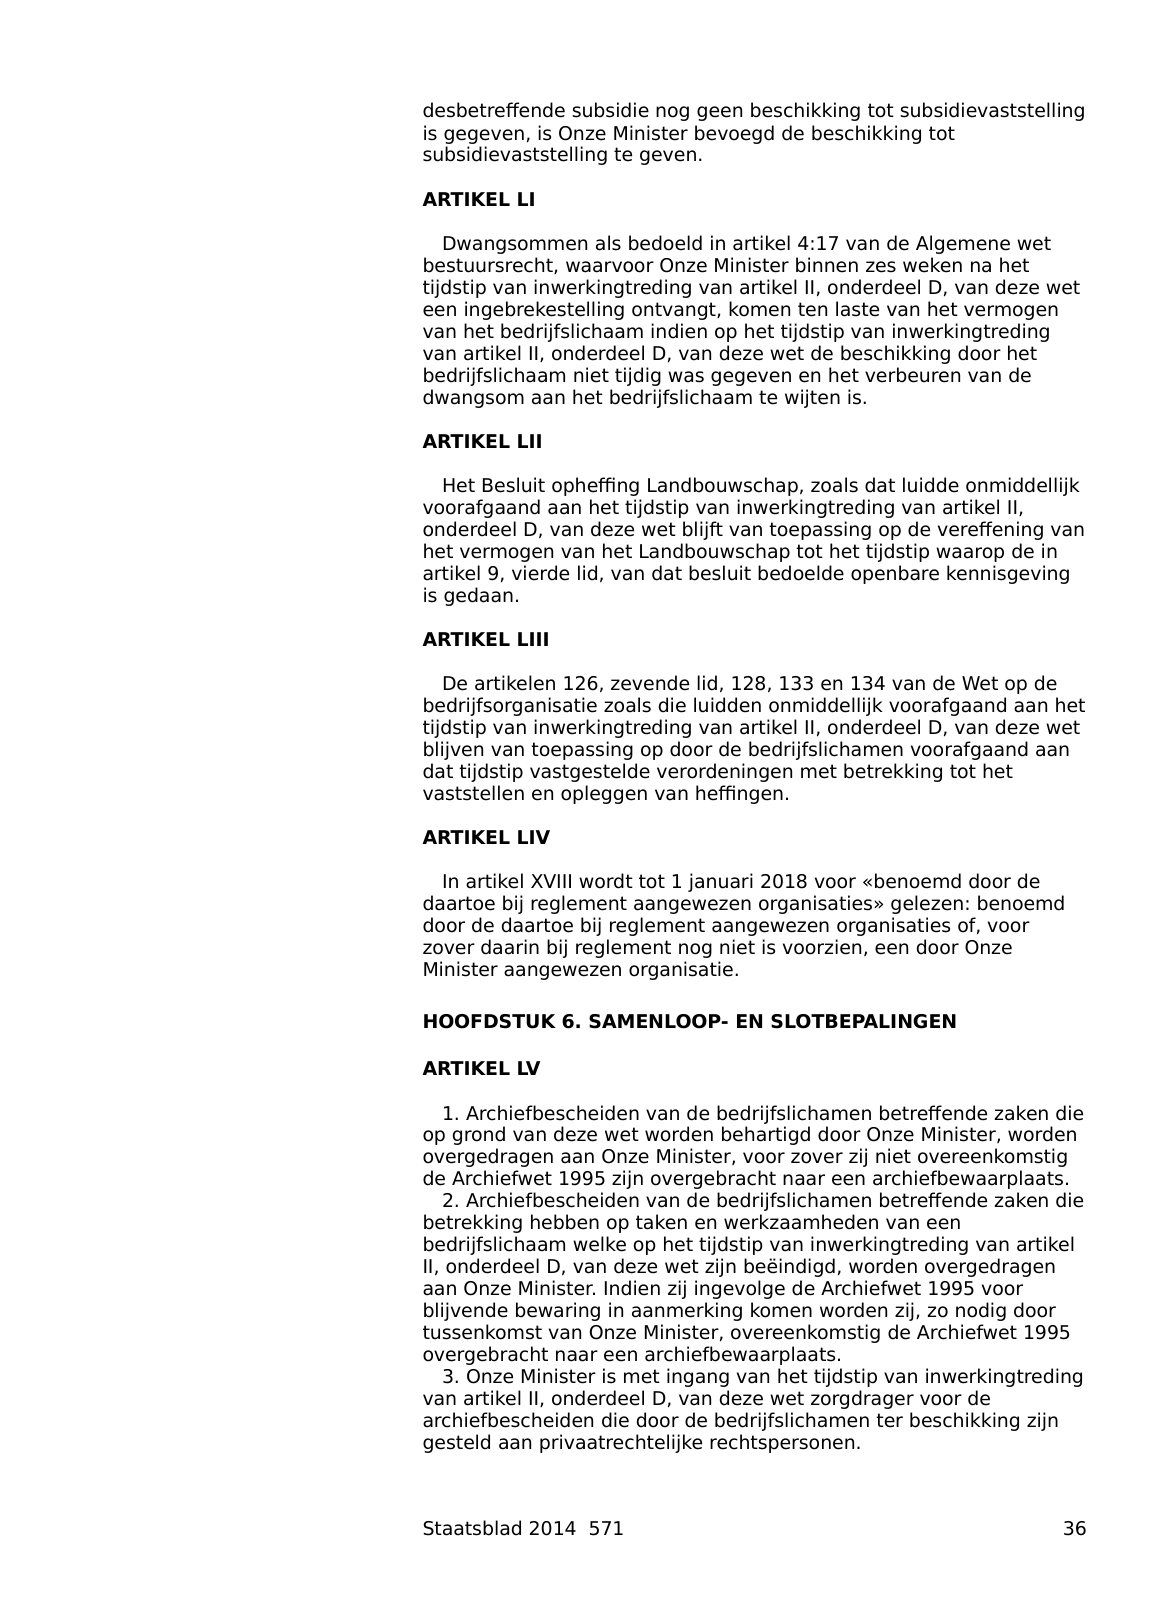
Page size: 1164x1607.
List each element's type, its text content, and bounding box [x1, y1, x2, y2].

text 3. Onze Minister is met ingang van het tijdstip van inwerkingtreding van artikel II, onderdeel D, van deze wet zorgdrager voor de archiefbescheiden die door de bedrijfslichamen ter beschikking zijn gesteld aan privaatrechtelijke rechtspersonen. [422, 1366, 1087, 1454]
subtitle ARTIKEL LI [422, 188, 1087, 211]
text desbetreffende subsidie nog geen beschikking tot subsidievaststelling is gegeven, is Onze Minister bevoegd de beschikking tot subsidievaststelling te geven. [422, 100, 1087, 166]
text 1. Archiefbescheiden van de bedrijfslichamen betreffende zaken die op grond van deze wet worden behartigd door Onze Minister, worden overgedragen aan Onze Minister, voor zover zij niet overeenkomstig de Archiefwet 1995 zijn overgebracht naar een archiefbewaarplaats. [422, 1102, 1087, 1190]
subtitle ARTIKEL LIV [422, 827, 1087, 849]
text Dwangsommen als bedoeld in artikel 4:17 van de Algemene wet bestuursrecht, waarvoor Onze Minister binnen zes weken na het tijdstip van inwerkingtreding van artikel II, onderdeel D, van deze wet een ingebrekestelling ontvangt, komen ten laste van het vermogen van het bedrijfslichaam indien op het tijdstip van inwerkingtreding van artikel II, onderdeel D, van deze wet de beschikking door het bedrijfslichaam niet tijdig was gegeven en het verbeuren van de dwangsom aan het bedrijfslichaam te wijten is. [422, 233, 1087, 408]
text 2. Archiefbescheiden van de bedrijfslichamen betreffende zaken die betrekking hebben op taken en werkzaamheden van een bedrijfslichaam welke op het tijdstip van inwerkingtreding van artikel II, onderdeel D, van deze wet zijn beëindigd, worden overgedragen aan Onze Minister. Indien zij ingevolge de Archiefwet 1995 voor blijvende bewaring in aanmerking komen worden zij, zo nodig door tussenkomst van Onze Minister, overeenkomstig de Archiefwet 1995 overgebracht naar een archiefbewaarplaats. [422, 1190, 1087, 1366]
subtitle HOOFDSTUK 6. SAMENLOOP- EN SLOTBEPALINGEN [422, 1011, 1087, 1033]
text Het Besluit opheffing Landbouwschap, zoals dat luidde onmiddellijk voorafgaand aan het tijdstip van inwerkingtreding van artikel II, onderdeel D, van deze wet blijft van toepassing op de vereffening van het vermogen van het Landbouwschap tot het tijdstip waarop de in artikel 9, vierde lid, van dat besluit bedoelde openbare kennisgeving is gedaan. [422, 475, 1087, 607]
subtitle ARTIKEL LIII [422, 629, 1087, 651]
subtitle ARTIKEL LV [422, 1058, 1087, 1080]
text De artikelen 126, zevende lid, 128, 133 en 134 van de Wet op de bedrijfsorganisatie zoals die luidden onmiddellijk voorafgaand aan het tijdstip van inwerkingtreding van artikel II, onderdeel D, van deze wet blijven van toepassing op door de bedrijfslichamen voorafgaand aan dat tijdstip vastgestelde verordeningen met betrekking tot het vaststellen en opleggen van heffingen. [422, 673, 1087, 805]
text In artikel XVIII wordt tot 1 januari 2018 voor «benoemd door de daartoe bij reglement aangewezen organisaties» gelezen: benoemd door de daartoe bij reglement aangewezen organisaties of, voor zover daarin bij reglement nog niet is voorzien, een door Onze Minister aangewezen organisatie. [422, 871, 1087, 981]
subtitle ARTIKEL LII [422, 431, 1087, 453]
